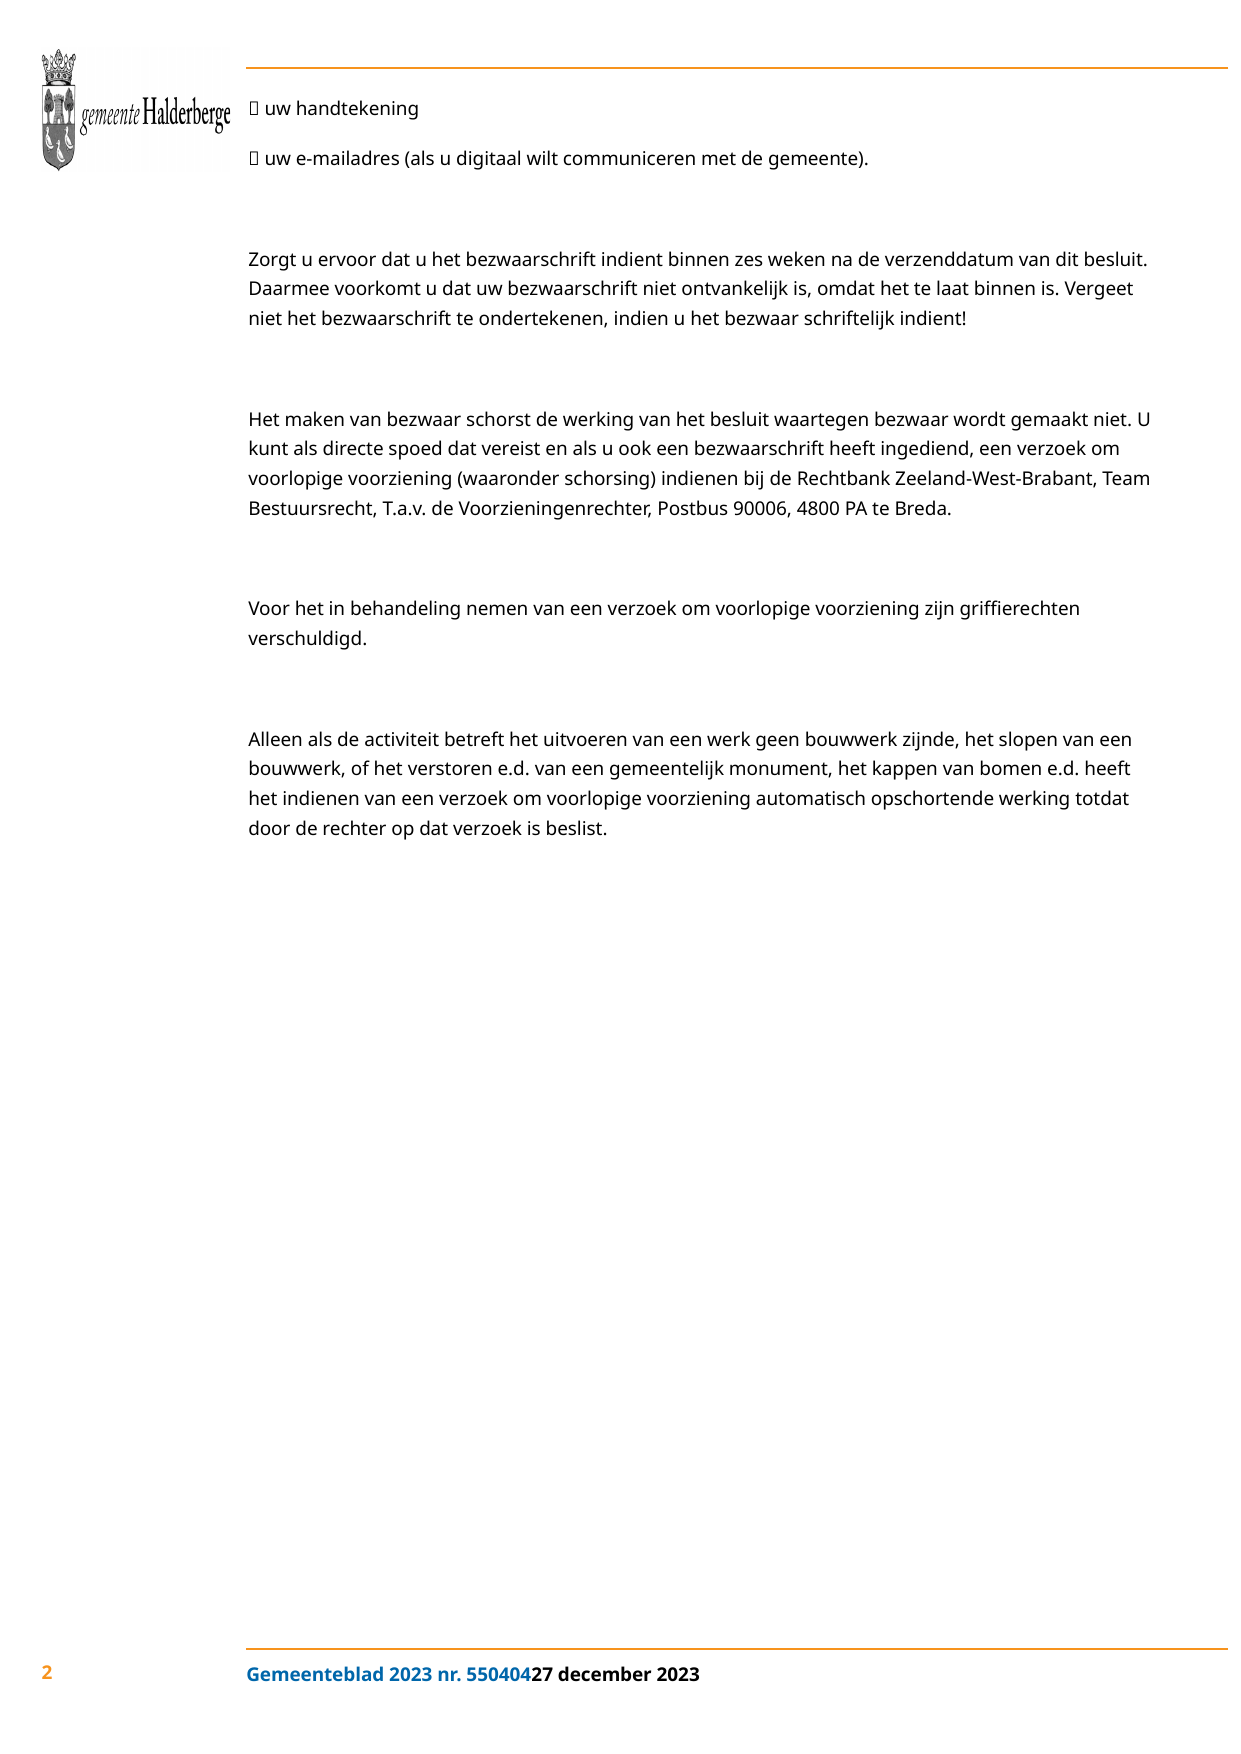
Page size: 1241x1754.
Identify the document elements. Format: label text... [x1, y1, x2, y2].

text Zorgt u ervoor dat u het bezwaarschrift indient binnen zes weken na de verzenddatum van dit besluit. Daarmee voorkomt u dat uw bezwaarschrift niet ontvankelijk is, omdat het te laat binnen is. Vergeet niet het bezwaarschrift te ondertekenen, indien u het bezwaar schriftelijk indient! [248, 246, 1152, 331]
text Het maken van bezwaar schorst de werking van het besluit waartegen bezwaar wordt gemaakt niet. U kunt als directe spoed dat vereist en als u ook een bezwaarschrift heeft ingediend, een verzoek om voorlopige voorziening (waaronder schorsing) indienen bij de Rechtbank Zeeland-West-Brabant, Team Bestuursrecht, T.a.v. de Voorzieningenrechter, Postbus 90006, 4800 PA te Breda. [248, 406, 1152, 521]
text  uw handtekening [248, 95, 1152, 121]
picture [41, 47, 231, 172]
text Voor het in behandeling nemen van een verzoek om voorlopige voorziening zijn griffierechten verschuldigd. [248, 596, 1152, 651]
text Alleen als de activiteit betreft het uitvoeren van een werk geen bouwwerk zijnde, het slopen van een bouwwerk, of het verstoren e.d. van een gemeentelijk monument, het kappen van bomen e.d. heeft het indienen van een verzoek om voorlopige voorziening automatisch opschortende werking totdat door de rechter op dat verzoek is beslist. [248, 726, 1152, 841]
text  uw e-mailadres (als u digitaal wilt communiceren met de gemeente). [248, 145, 1152, 171]
